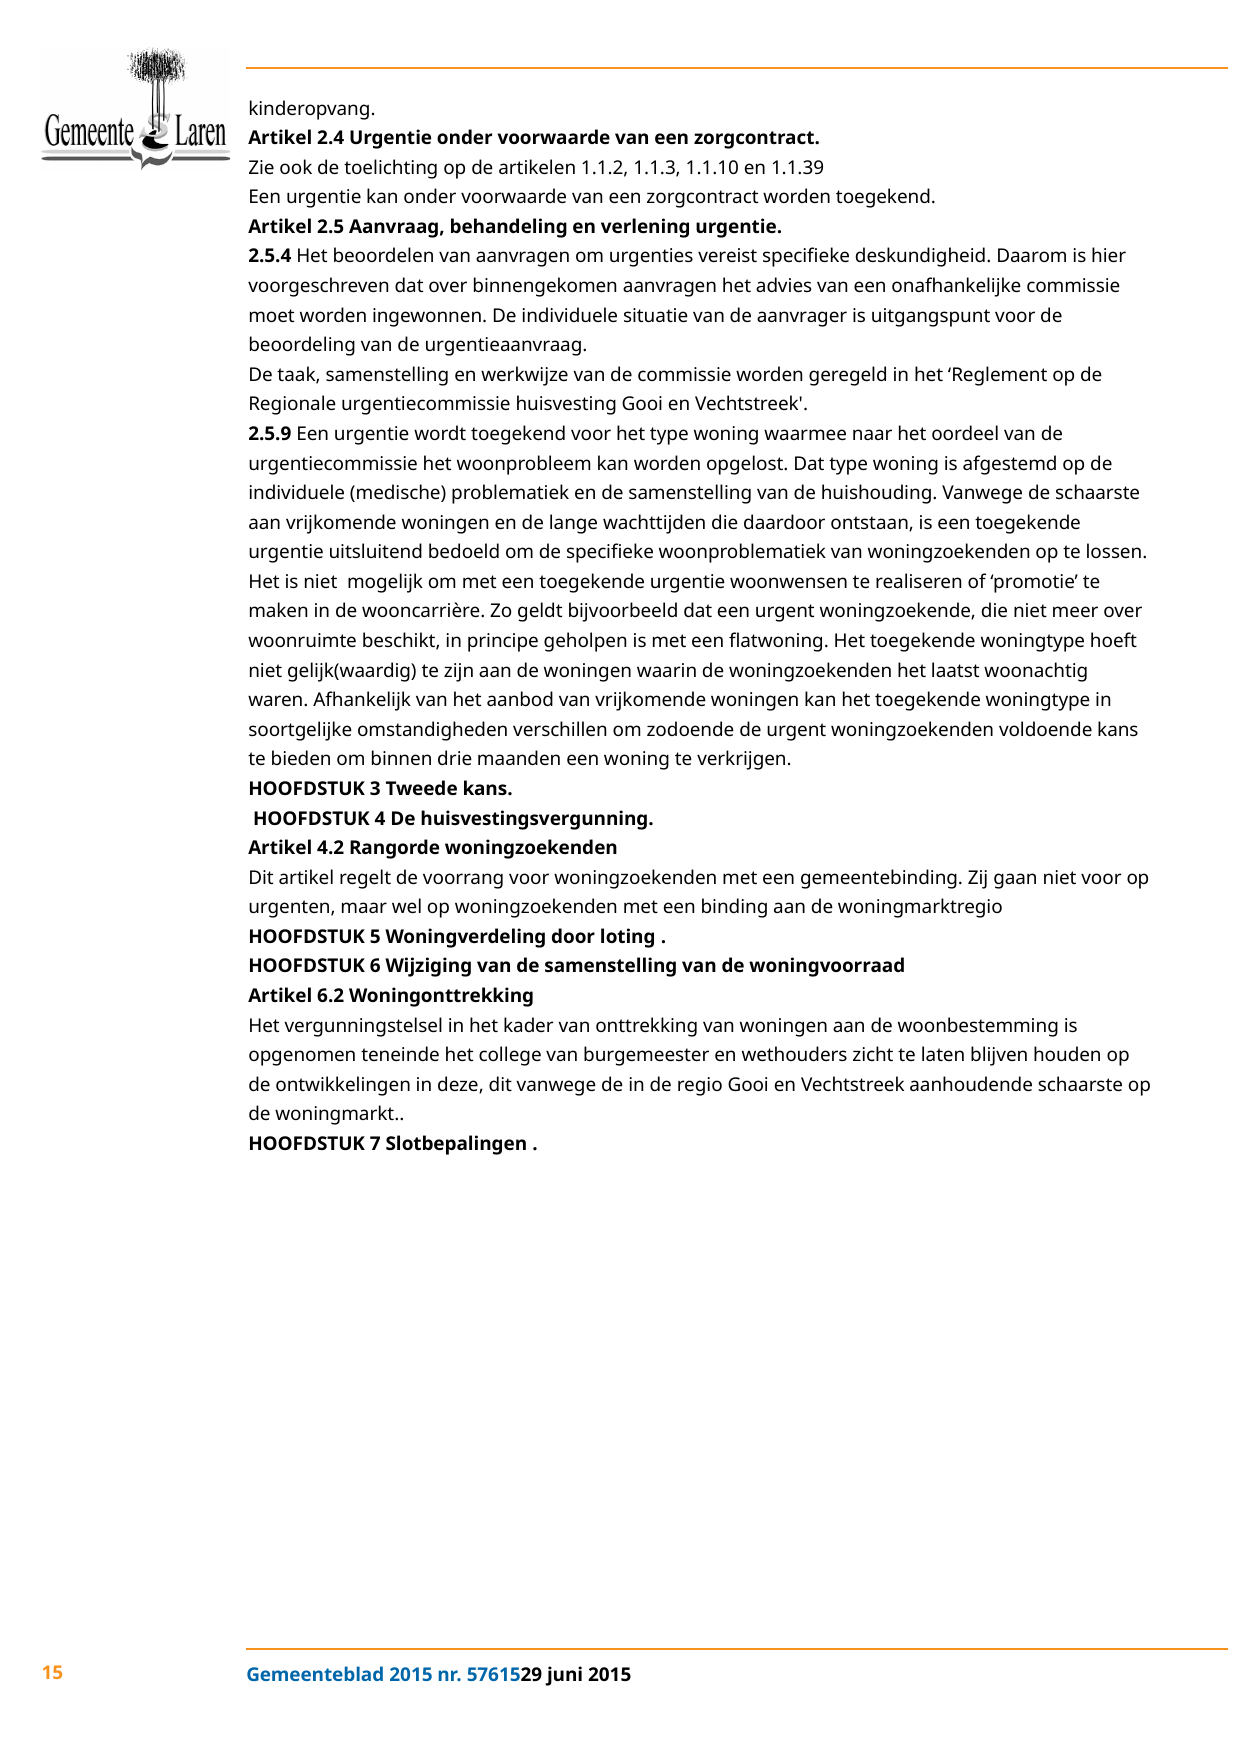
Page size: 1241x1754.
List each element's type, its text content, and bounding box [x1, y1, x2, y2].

text HOOFDSTUK 5 Woningverdeling door loting . [248, 923, 1152, 949]
text HOOFDSTUK 6 Wijziging van de samenstelling van de woningvoorraad [248, 953, 1152, 978]
text HOOFDSTUK 4 De huisvestingsvergunning. [248, 805, 1152, 831]
picture [41, 47, 231, 172]
text Het vergunningstelsel in het kader van onttrekking van woningen aan de woonbestemming is opgenomen teneinde het college van burgemeester en wethouders zicht te laten blijven houden op de ontwikkelingen in deze, dit vanwege de in de regio Gooi en Vechtstreek aanhoudende schaarste op de woningmarkt.. [248, 1012, 1152, 1126]
text Artikel 2.5 Aanvraag, behandeling en verlening urgentie. [248, 213, 1152, 239]
text Artikel 2.4 Urgentie onder voorwaarde van een zorgcontract. [248, 124, 1152, 150]
text De taak, samenstelling en werkwijze van de commissie worden geregeld in het ‘Reglement op de Regionale urgentiecommissie huisvesting Gooi en Vechtstreek'. [248, 361, 1152, 416]
text kinderopvang. [248, 95, 1152, 121]
text 2.5.9 Een urgentie wordt toegekend voor het type woning waarmee naar het oordeel van de urgentiecommissie het woonprobleem kan worden opgelost. Dat type woning is afgestemd op de individuele (medische) problematiek en de samenstelling van de huishouding. Vanwege de schaarste aan vrijkomende woningen en de lange wachttijden die daardoor ontstaan, is een toegekende urgentie uitsluitend bedoeld om de specifieke woonproblematiek van woningzoekenden op te lossen. Het is niet mogelijk om met een toegekende urgentie woonwensen te realiseren of ‘promotie’ te maken in de wooncarrière. Zo geldt bijvoorbeeld dat een urgent woningzoekende, die niet meer over woonruimte beschikt, in principe geholpen is met een flatwoning. Het toegekende woningtype hoeft niet gelijk(waardig) te zijn aan de woningen waarin de woningzoekenden het laatst woonachtig waren. Afhankelijk van het aanbod van vrijkomende woningen kan het toegekende woningtype in soortgelijke omstandigheden verschillen om zodoende de urgent woningzoekenden voldoende kans te bieden om binnen drie maanden een woning te verkrijgen. [248, 420, 1152, 771]
text HOOFDSTUK 7 Slotbepalingen . [248, 1130, 1152, 1156]
text Dit artikel regelt de voorrang voor woningzoekenden met een gemeentebinding. Zij gaan niet voor op urgenten, maar wel op woningzoekenden met een binding aan de woningmarktregio [248, 864, 1152, 919]
text Artikel 4.2 Rangorde woningzoekenden [248, 834, 1152, 860]
text 2.5.4 Het beoordelen van aanvragen om urgenties vereist specifieke deskundigheid. Daarom is hier voorgeschreven dat over binnengekomen aanvragen het advies van een onafhankelijke commissie moet worden ingewonnen. De individuele situatie van de aanvrager is uitgangspunt voor de beoordeling van de urgentieaanvraag. [248, 243, 1152, 357]
text Artikel 6.2 Woningonttrekking [248, 982, 1152, 1008]
text Zie ook de toelichting op de artikelen 1.1.2, 1.1.3, 1.1.10 en 1.1.39 [248, 154, 1152, 180]
text HOOFDSTUK 3 Tweede kans. [248, 775, 1152, 801]
text Een urgentie kan onder voorwaarde van een zorgcontract worden toegekend. [248, 183, 1152, 209]
